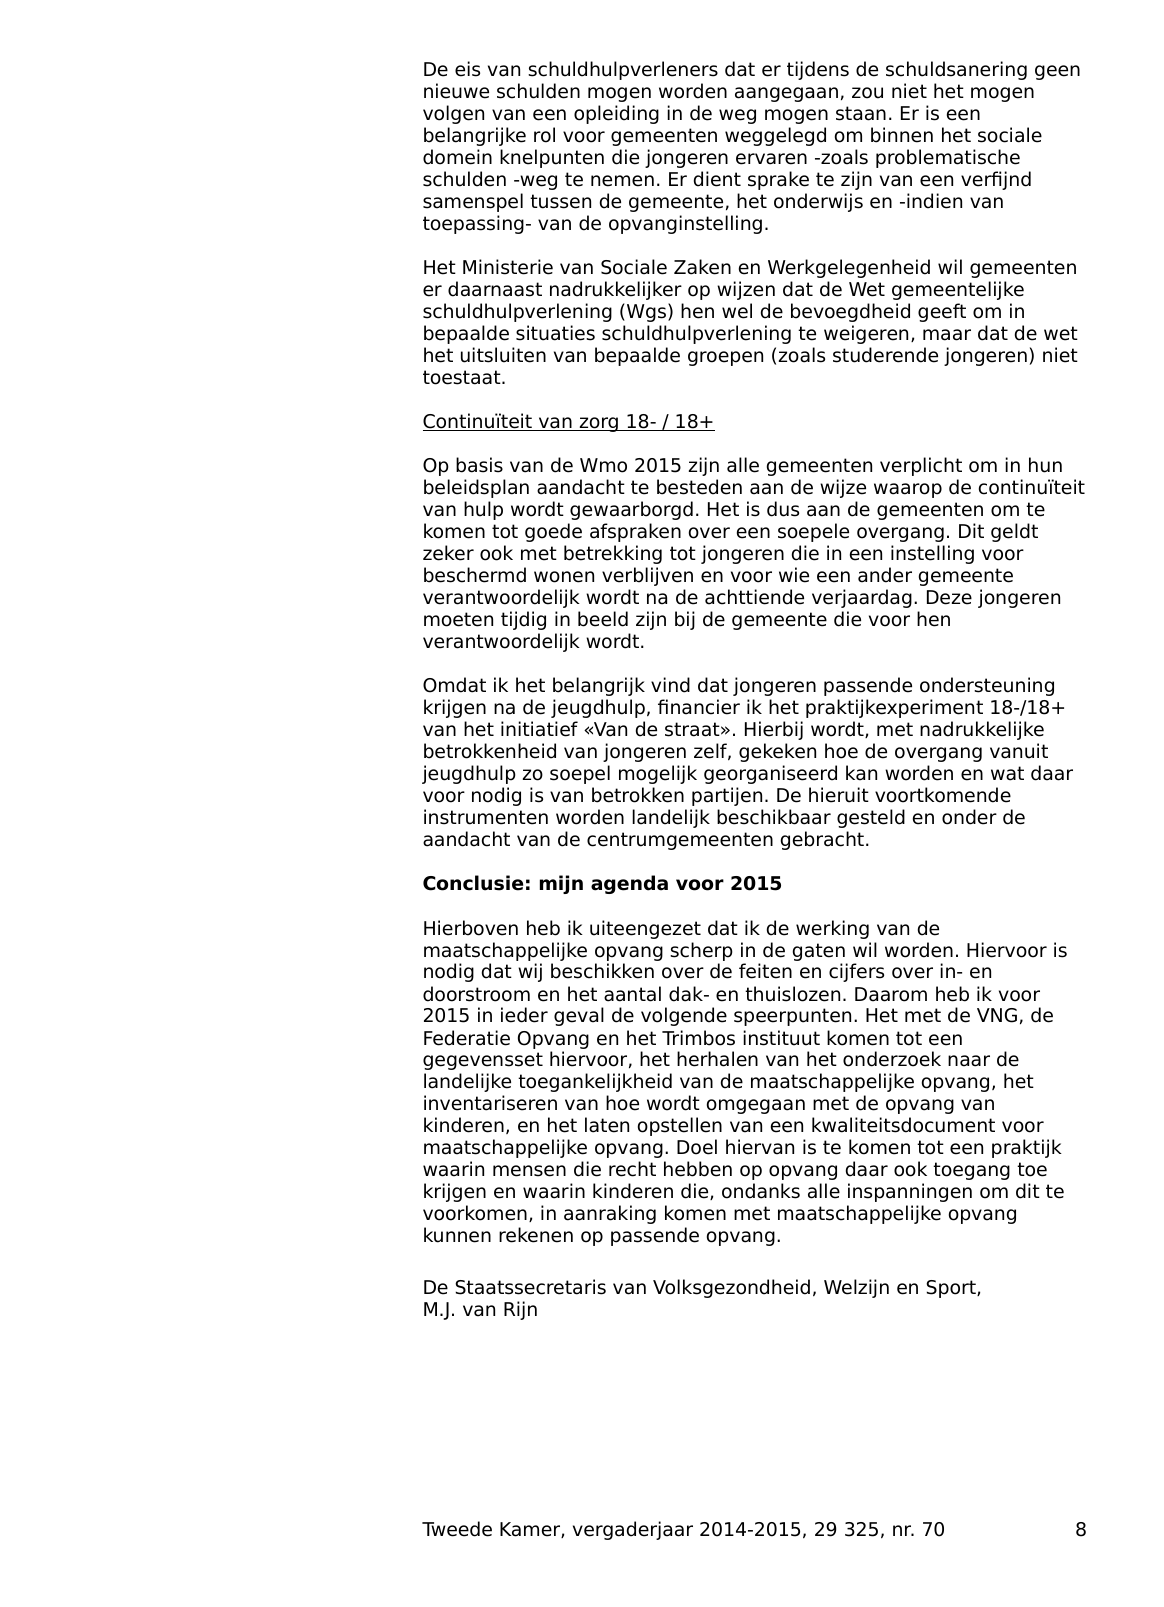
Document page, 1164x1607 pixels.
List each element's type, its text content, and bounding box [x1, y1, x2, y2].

text De Staatssecretaris van Volksgezondheid, Welzijn en Sport, M.J. van Rijn [422, 1277, 1087, 1321]
subtitle Continuïteit van zorg 18- / 18+ [422, 411, 1087, 433]
text Hierboven heb ik uiteengezet dat ik de werking van de maatschappelijke opvang scherp in de gaten wil worden. Hiervoor is nodig dat wij beschikken over de feiten en cijfers over in- en doorstroom en het aantal dak- en thuislozen. Daarom heb ik voor 2015 in ieder geval de volgende speerpunten. Het met de VNG, de Federatie Opvang en het Trimbos instituut komen tot een gegevensset hiervoor, het herhalen van het onderzoek naar de landelijke toegankelijkheid van de maatschappelijke opvang, het inventariseren van hoe wordt omgegaan met de opvang van kinderen, en het laten opstellen van een kwaliteitsdocument voor maatschappelijke opvang. Doel hiervan is te komen tot een praktijk waarin mensen die recht hebben op opvang daar ook toegang toe krijgen en waarin kinderen die, ondanks alle inspanningen om dit te voorkomen, in aanraking komen met maatschappelijke opvang kunnen rekenen op passende opvang. [422, 917, 1087, 1247]
text De eis van schuldhulpverleners dat er tijdens de schuldsanering geen nieuwe schulden mogen worden aangegaan, zou niet het mogen volgen van een opleiding in de weg mogen staan. Er is een belangrijke rol voor gemeenten weggelegd om binnen het sociale domein knelpunten die jongeren ervaren -zoals problematische schulden -weg te nemen. Er dient sprake te zijn van een verfijnd samenspel tussen de gemeente, het onderwijs en -indien van toepassing- van de opvanginstelling. [422, 59, 1087, 235]
text Het Ministerie van Sociale Zaken en Werkgelegenheid wil gemeenten er daarnaast nadrukkelijker op wijzen dat de Wet gemeentelijke schuldhulpverlening (Wgs) hen wel de bevoegdheid geeft om in bepaalde situaties schuldhulpverlening te weigeren, maar dat de wet het uitsluiten van bepaalde groepen (zoals studerende jongeren) niet toestaat. [422, 257, 1087, 389]
text Op basis van de Wmo 2015 zijn alle gemeenten verplicht om in hun beleidsplan aandacht te besteden aan de wijze waarop de continuïteit van hulp wordt gewaarborgd. Het is dus aan de gemeenten om te komen tot goede afspraken over een soepele overgang. Dit geldt zeker ook met betrekking tot jongeren die in een instelling voor beschermd wonen verblijven en voor wie een ander gemeente verantwoordelijk wordt na de achttiende verjaardag. Deze jongeren moeten tijdig in beeld zijn bij de gemeente die voor hen verantwoordelijk wordt. [422, 455, 1087, 653]
text Omdat ik het belangrijk vind dat jongeren passende ondersteuning krijgen na de jeugdhulp, financier ik het praktijkexperiment 18-/18+ van het initiatief «Van de straat». Hierbij wordt, met nadrukkelijke betrokkenheid van jongeren zelf, gekeken hoe de overgang vanuit jeugdhulp zo soepel mogelijk georganiseerd kan worden en wat daar voor nodig is van betrokken partijen. De hieruit voortkomende instrumenten worden landelijk beschikbaar gesteld en onder de aandacht van de centrumgemeenten gebracht. [422, 675, 1087, 851]
subtitle Conclusie: mijn agenda voor 2015 [422, 873, 1087, 895]
